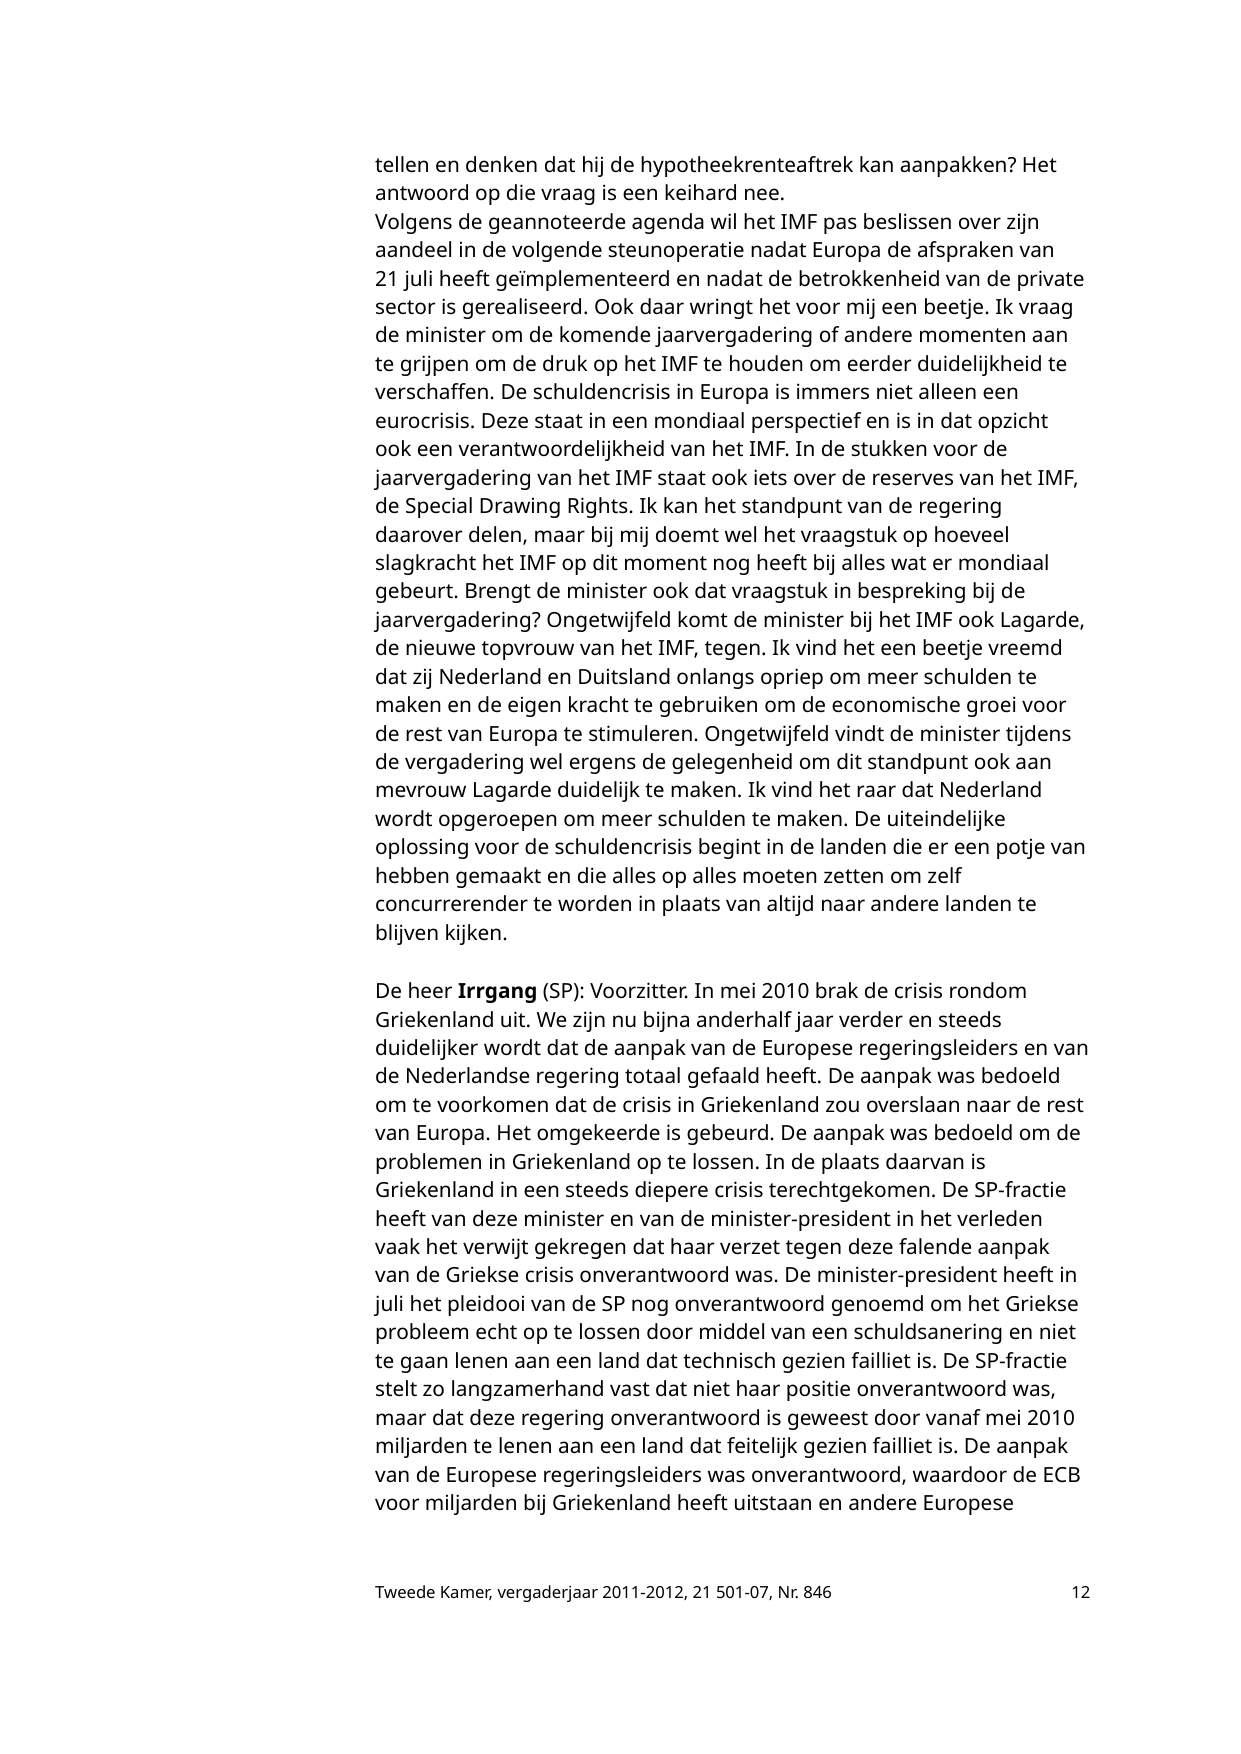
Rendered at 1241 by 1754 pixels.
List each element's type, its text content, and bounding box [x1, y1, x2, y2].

text tellen en denken dat hij de hypotheekrenteaftrek kan aanpakken? Het antwoord op die vraag is een keihard nee. [375, 150, 1090, 207]
text De heer Irrgang (SP): Voorzitter. In mei 2010 brak de crisis rondom Griekenland uit. We zijn nu bijna anderhalf jaar verder en steeds duidelijker wordt dat de aanpak van de Europese regeringsleiders en van de Nederlandse regering totaal gefaald heeft. De aanpak was bedoeld om te voorkomen dat de crisis in Griekenland zou overslaan naar de rest van Europa. Het omgekeerde is gebeurd. De aanpak was bedoeld om de problemen in Griekenland op te lossen. In de plaats daarvan is Griekenland in een steeds diepere crisis terechtgekomen. De SP-fractie heeft van deze minister en van de minister-president in het verleden vaak het verwijt gekregen dat haar verzet tegen deze falende aanpak van de Griekse crisis onverantwoord was. De minister-president heeft in juli het pleidooi van de SP nog onverantwoord genoemd om het Griekse probleem echt op te lossen door middel van een schuldsanering en niet te gaan lenen aan een land dat technisch gezien failliet is. De SP-fractie stelt zo langzamerhand vast dat niet haar positie onverantwoord was, maar dat deze regering onverantwoord is geweest door vanaf mei 2010 miljarden te lenen aan een land dat feitelijk gezien failliet is. De aanpak van de Europese regeringsleiders was onverantwoord, waardoor de ECB voor miljarden bij Griekenland heeft uitstaan en andere Europese [375, 976, 1090, 1517]
text Volgens de geannoteerde agenda wil het IMF pas beslissen over zijn aandeel in de volgende steunoperatie nadat Europa de afspraken van 21 juli heeft geïmplementeerd en nadat de betrokkenheid van de private sector is gerealiseerd. Ook daar wringt het voor mij een beetje. Ik vraag de minister om de komende jaarvergadering of andere momenten aan te grijpen om de druk op het IMF te houden om eerder duidelijkheid te verschaffen. De schuldencrisis in Europa is immers niet alleen een eurocrisis. Deze staat in een mondiaal perspectief en is in dat opzicht ook een verantwoordelijkheid van het IMF. In de stukken voor de jaarvergadering van het IMF staat ook iets over de reserves van het IMF, de Special Drawing Rights. Ik kan het standpunt van de regering daarover delen, maar bij mij doemt wel het vraagstuk op hoeveel slagkracht het IMF op dit moment nog heeft bij alles wat er mondiaal gebeurt. Brengt de minister ook dat vraagstuk in bespreking bij de jaarvergadering? Ongetwijfeld komt de minister bij het IMF ook Lagarde, de nieuwe topvrouw van het IMF, tegen. Ik vind het een beetje vreemd dat zij Nederland en Duitsland onlangs opriep om meer schulden te maken en de eigen kracht te gebruiken om de economische groei voor de rest van Europa te stimuleren. Ongetwijfeld vindt de minister tijdens de vergadering wel ergens de gelegenheid om dit standpunt ook aan mevrouw Lagarde duidelijk te maken. Ik vind het raar dat Nederland wordt opgeroepen om meer schulden te maken. De uiteindelijke oplossing voor de schuldencrisis begint in de landen die er een potje van hebben gemaakt en die alles op alles moeten zetten om zelf concurrerender te worden in plaats van altijd naar andere landen te blijven kijken. [375, 207, 1090, 946]
